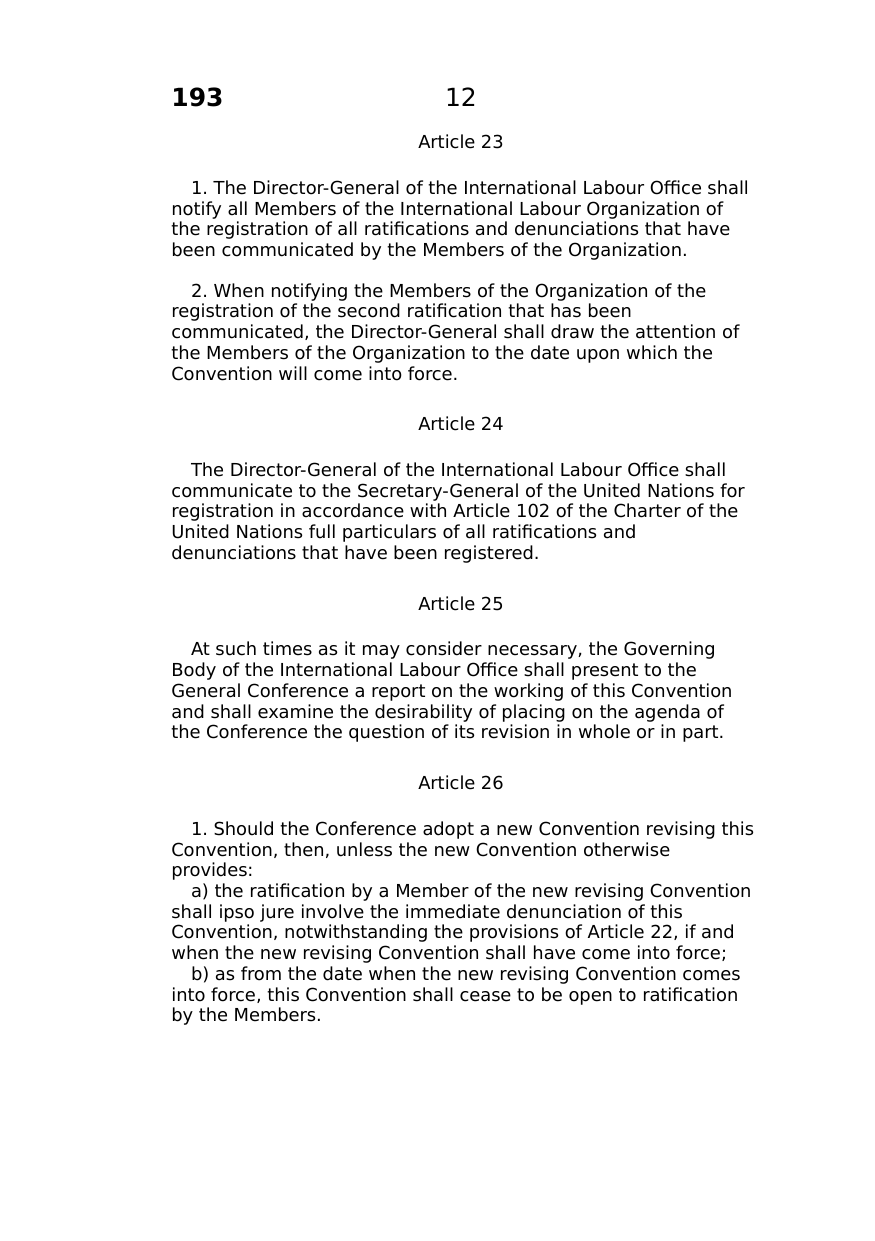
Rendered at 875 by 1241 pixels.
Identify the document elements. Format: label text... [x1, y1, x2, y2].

subtitle Article 25 [171, 593, 756, 614]
subtitle Article 23 [171, 132, 756, 153]
subtitle Article 26 [171, 773, 756, 794]
text a) the ratification by a Member of the new revising Convention shall ipso jure involve the immediate denunciation of this Convention, notwithstanding the provisions of Article 22, if and when the new revising Convention shall have come into force; [171, 881, 756, 964]
subtitle Article 24 [171, 414, 756, 435]
text 1. The Director-General of the International Labour Office shall notify all Members of the International Labour Organization of the registration of all ratifications and denunciations that have been communicated by the Members of the Organization. [171, 178, 756, 261]
text The Director-General of the International Labour Office shall communicate to the Secretary-General of the United Nations for registration in accordance with Article 102 of the Charter of the United Nations full particulars of all ratifications and denunciations that have been registered. [171, 460, 756, 563]
text b) as from the date when the new revising Convention comes into force, this Convention shall cease to be open to ratification by the Members. [171, 964, 756, 1026]
text At such times as it may consider necessary, the Governing Body of the International Labour Office shall present to the General Conference a report on the working of this Convention and shall examine the desirability of placing on the agenda of the Conference the question of its revision in whole or in part. [171, 639, 756, 743]
text 2. When notifying the Members of the Organization of the registration of the second ratification that has been communicated, the Director-General shall draw the attention of the Members of the Organization to the date upon which the Convention will come into force. [171, 281, 756, 384]
text 1. Should the Conference adopt a new Convention revising this Convention, then, unless the new Convention otherwise provides: [171, 819, 756, 881]
